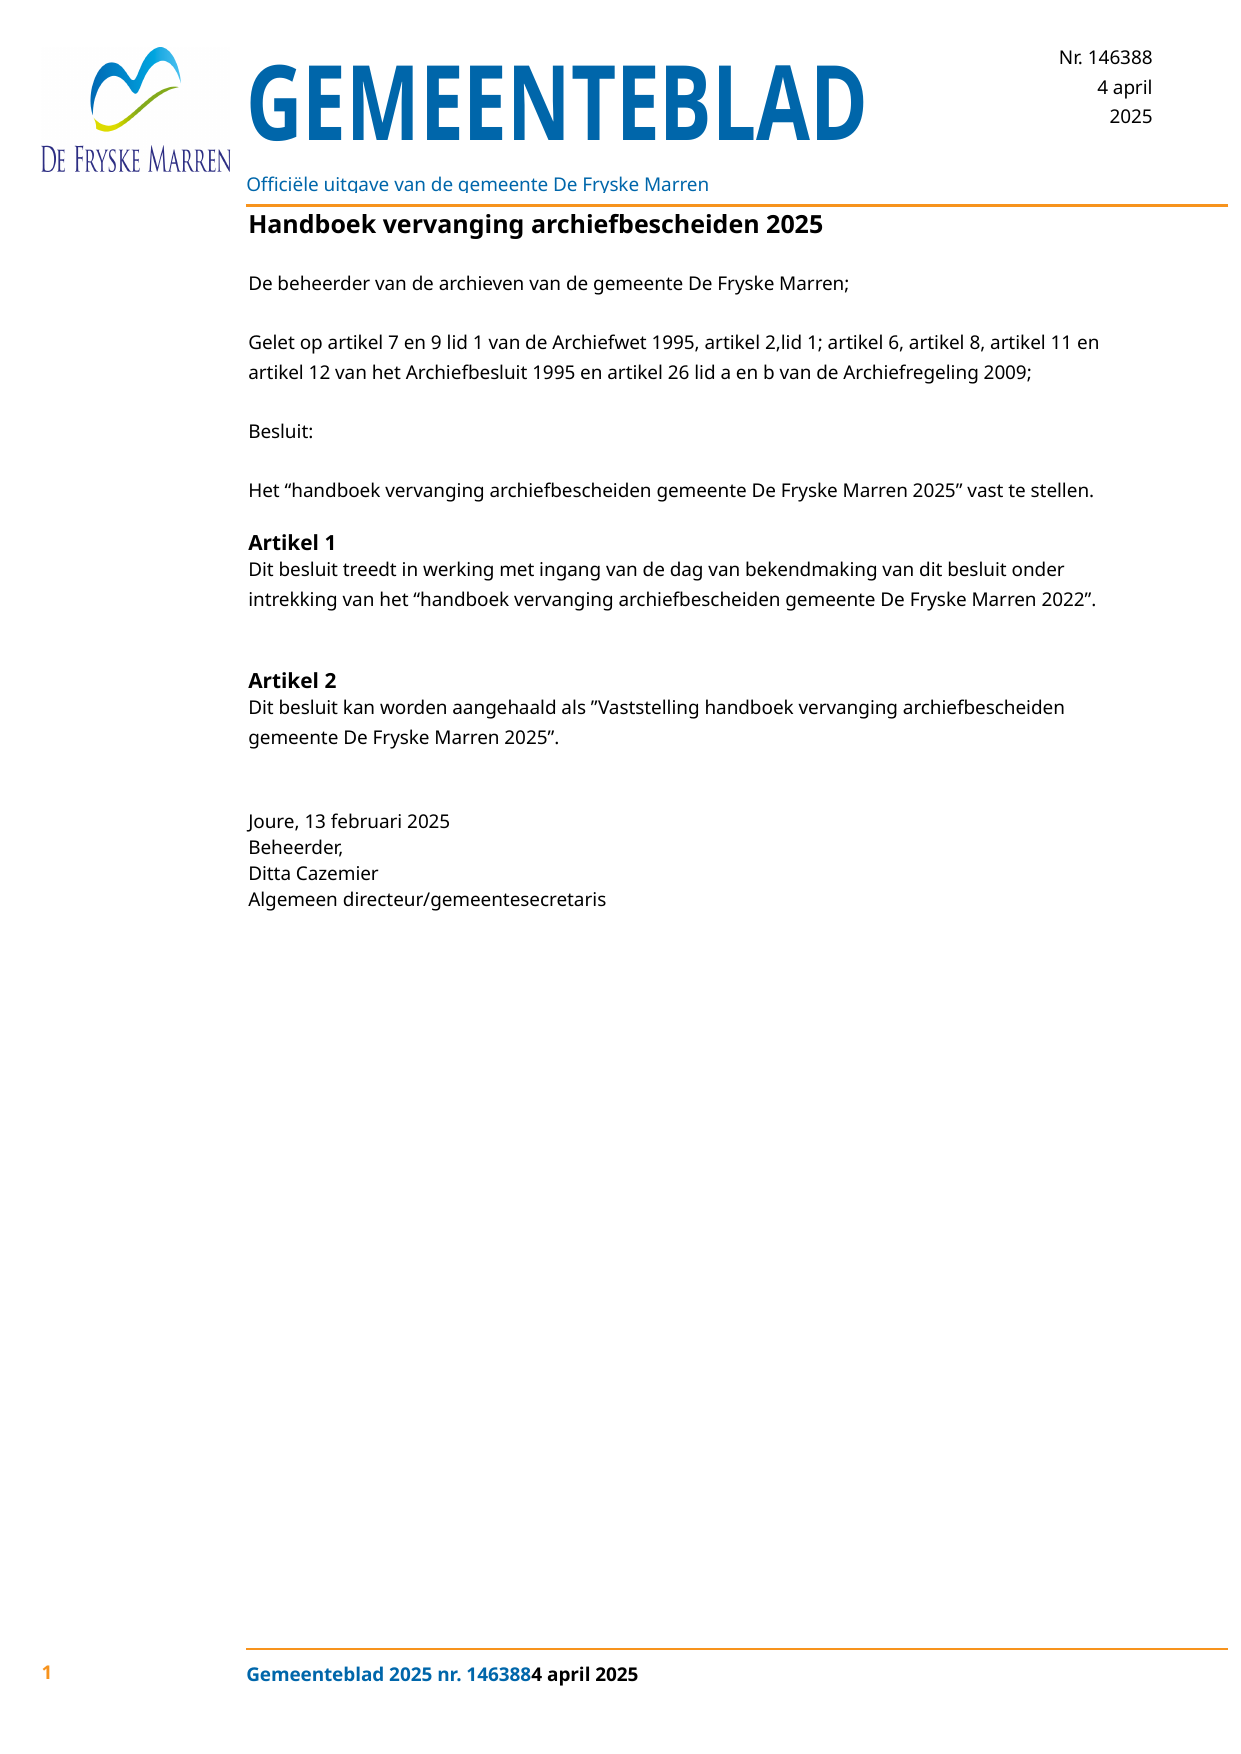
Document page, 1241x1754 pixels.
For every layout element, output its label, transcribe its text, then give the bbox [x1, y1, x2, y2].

text Gelet op artikel 7 en 9 lid 1 van de Archiefwet 1995, artikel 2,lid 1; artikel 6, artikel 8, artikel 11 en artikel 12 van het Archiefbesluit 1995 en artikel 26 lid a en b van de Archiefregeling 2009; [248, 329, 1152, 385]
text Beheerder, [248, 834, 1152, 860]
text Handboek vervanging archiefbescheiden 2025 [248, 207, 1152, 241]
text Dit besluit treedt in werking met ingang van de dag van bekendmaking van dit besluit onder intrekking van het “handboek vervanging archiefbescheiden gemeente De Fryske Marren 2022”. [248, 556, 1152, 612]
text Ditta Cazemier [248, 860, 1152, 886]
text Artikel 1 [248, 528, 1152, 556]
picture [41, 47, 231, 172]
text Artikel 2 [248, 666, 1152, 694]
text Het “handboek vervanging archiefbescheiden gemeente De Fryske Marren 2025” vast te stellen. [248, 477, 1152, 503]
text Algemeen directeur/gemeentesecretaris [248, 886, 1152, 912]
text Besluit: [248, 418, 1152, 444]
text De beheerder van de archieven van de gemeente De Fryske Marren; [248, 270, 1152, 296]
text Joure, 13 februari 2025 [248, 809, 1152, 834]
text Dit besluit kan worden aangehaald als ”Vaststelling handboek vervanging archiefbescheiden gemeente De Fryske Marren 2025”. [248, 694, 1152, 749]
